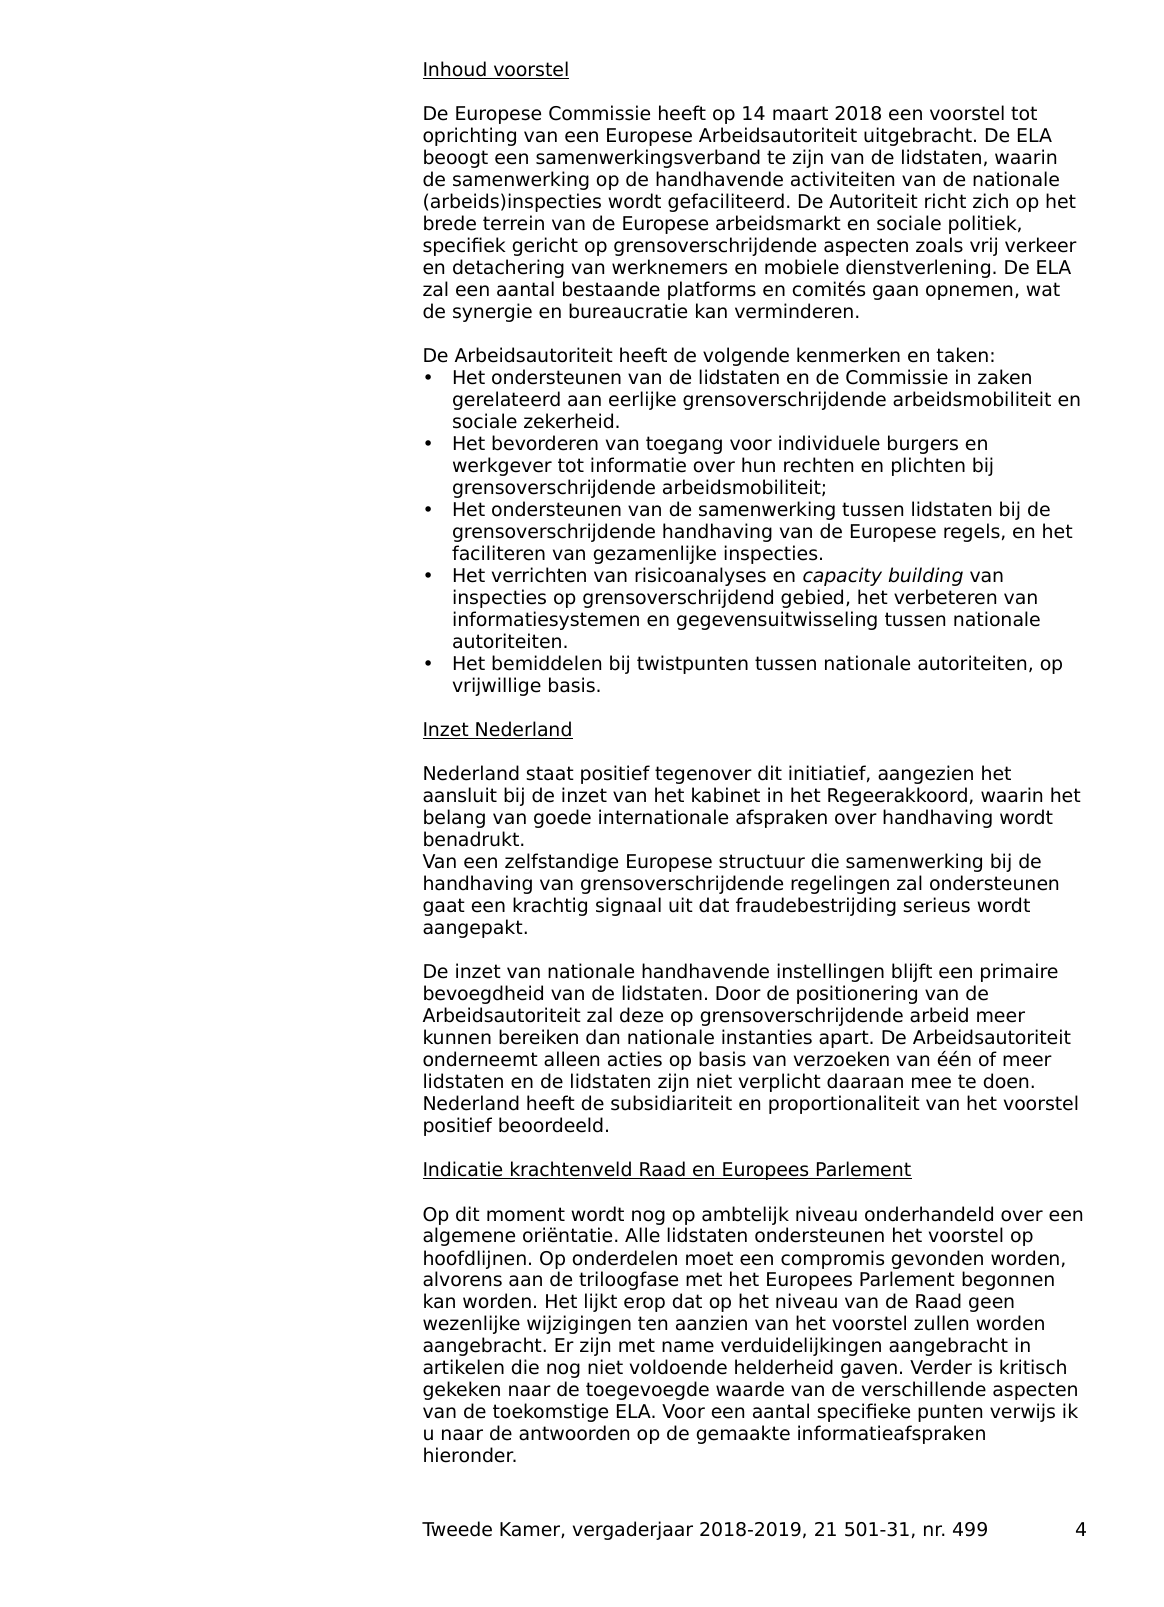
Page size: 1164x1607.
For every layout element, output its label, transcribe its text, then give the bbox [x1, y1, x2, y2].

text De inzet van nationale handhavende instellingen blijft een primaire bevoegdheid van de lidstaten. Door de positionering van de Arbeidsautoriteit zal deze op grensoverschrijdende arbeid meer kunnen bereiken dan nationale instanties apart. De Arbeidsautoriteit onderneemt alleen acties op basis van verzoeken van één of meer lidstaten en de lidstaten zijn niet verplicht daaraan mee te doen. Nederland heeft de subsidiariteit en proportionaliteit van het voorstel positief beoordeeld. [422, 961, 1087, 1137]
subtitle Indicatie krachtenveld Raad en Europees Parlement [422, 1159, 1087, 1181]
text Nederland staat positief tegenover dit initiatief, aangezien het aansluit bij de inzet van het kabinet in het Regeerakkoord, waarin het belang van goede internationale afspraken over handhaving wordt benadrukt. [422, 763, 1087, 851]
text • Het bevorderen van toegang voor individuele burgers en werkgever tot informatie over hun rechten en plichten bij grensoverschrijdende arbeidsmobiliteit; [422, 433, 1087, 499]
text Van een zelfstandige Europese structuur die samenwerking bij de handhaving van grensoverschrijdende regelingen zal ondersteunen gaat een krachtig signaal uit dat fraudebestrijding serieus wordt aangepakt. [422, 851, 1087, 939]
text • Het ondersteunen van de lidstaten en de Commissie in zaken gerelateerd aan eerlijke grensoverschrijdende arbeidsmobiliteit en sociale zekerheid. [422, 367, 1087, 433]
text Op dit moment wordt nog op ambtelijk niveau onderhandeld over een algemene oriëntatie. Alle lidstaten ondersteunen het voorstel op hoofdlijnen. Op onderdelen moet een compromis gevonden worden, alvorens aan de triloogfase met het Europees Parlement begonnen kan worden. Het lijkt erop dat op het niveau van de Raad geen wezenlijke wijzigingen ten aanzien van het voorstel zullen worden aangebracht. Er zijn met name verduidelijkingen aangebracht in artikelen die nog niet voldoende helderheid gaven. Verder is kritisch gekeken naar de toegevoegde waarde van de verschillende aspecten van de toekomstige ELA. Voor een aantal specifieke punten verwijs ik u naar de antwoorden op de gemaakte informatieafspraken hieronder. [422, 1203, 1087, 1467]
subtitle Inhoud voorstel [422, 59, 1087, 81]
text De Arbeidsautoriteit heeft de volgende kenmerken en taken: [422, 345, 1087, 367]
text De Europese Commissie heeft op 14 maart 2018 een voorstel tot oprichting van een Europese Arbeidsautoriteit uitgebracht. De ELA beoogt een samenwerkingsverband te zijn van de lidstaten, waarin de samenwerking op de handhavende activiteiten van de nationale (arbeids)inspecties wordt gefaciliteerd. De Autoriteit richt zich op het brede terrein van de Europese arbeidsmarkt en sociale politiek, specifiek gericht op grensoverschrijdende aspecten zoals vrij verkeer en detachering van werknemers en mobiele dienstverlening. De ELA zal een aantal bestaande platforms en comités gaan opnemen, wat de synergie en bureaucratie kan verminderen. [422, 103, 1087, 323]
subtitle Inzet Nederland [422, 719, 1087, 741]
text • Het ondersteunen van de samenwerking tussen lidstaten bij de grensoverschrijdende handhaving van de Europese regels, en het faciliteren van gezamenlijke inspecties. [422, 499, 1087, 565]
text • Het bemiddelen bij twistpunten tussen nationale autoriteiten, op vrijwillige basis. [422, 653, 1087, 697]
text • Het verrichten van risicoanalyses en capacity building van inspecties op grensoverschrijdend gebied, het verbeteren van informatiesystemen en gegevensuitwisseling tussen nationale autoriteiten. [422, 565, 1087, 653]
